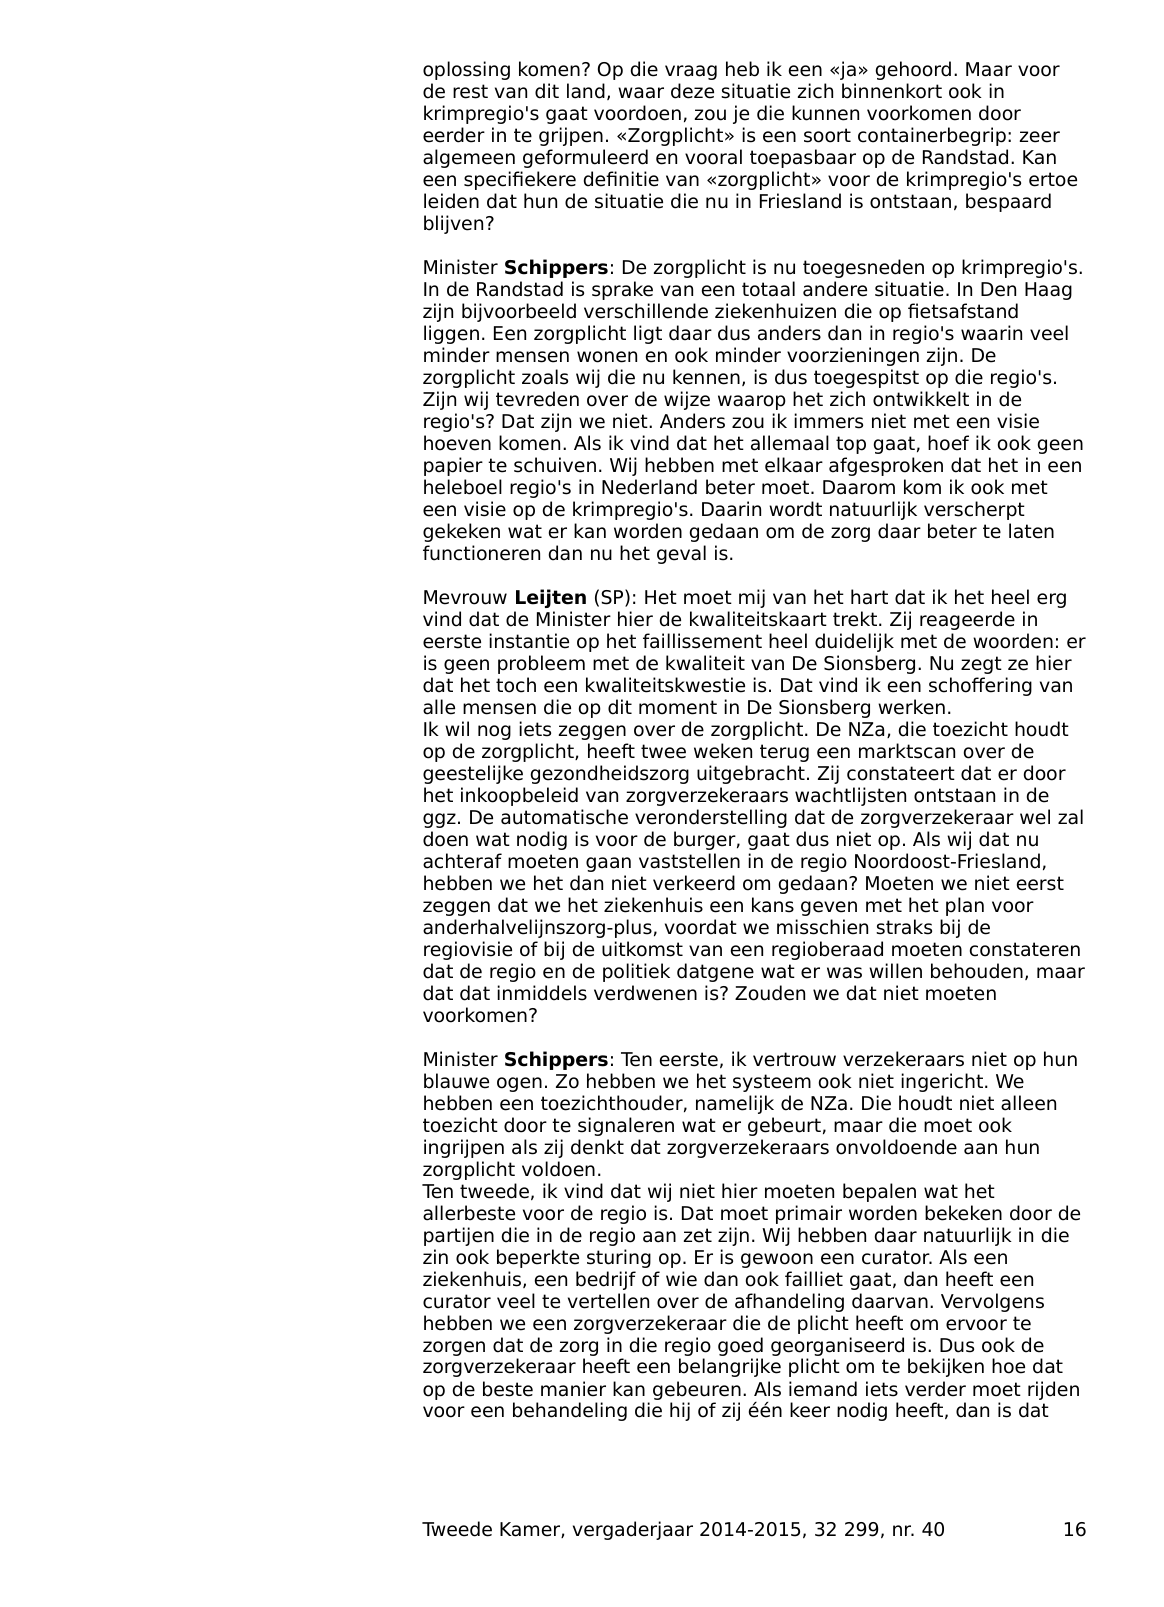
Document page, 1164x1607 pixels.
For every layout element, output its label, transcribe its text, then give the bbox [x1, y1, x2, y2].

text Ten tweede, ik vind dat wij niet hier moeten bepalen wat het allerbeste voor de regio is. Dat moet primair worden bekeken door de partijen die in de regio aan zet zijn. Wij hebben daar natuurlijk in die zin ook beperkte sturing op. Er is gewoon een curator. Als een ziekenhuis, een bedrijf of wie dan ook failliet gaat, dan heeft een curator veel te vertellen over de afhandeling daarvan. Vervolgens hebben we een zorgverzekeraar die de plicht heeft om ervoor te zorgen dat de zorg in die regio goed georganiseerd is. Dus ook de zorgverzekeraar heeft een belangrijke plicht om te bekijken hoe dat op de beste manier kan gebeuren. Als iemand iets verder moet rijden voor een behandeling die hij of zij één keer nodig heeft, dan is dat [422, 1181, 1087, 1422]
text oplossing komen? Op die vraag heb ik een «ja» gehoord. Maar voor de rest van dit land, waar deze situatie zich binnenkort ook in krimpregio's gaat voordoen, zou je die kunnen voorkomen door eerder in te grijpen. «Zorgplicht» is een soort containerbegrip: zeer algemeen geformuleerd en vooral toepasbaar op de Randstad. Kan een specifiekere definitie van «zorgplicht» voor de krimpregio's ertoe leiden dat hun de situatie die nu in Friesland is ontstaan, bespaard blijven? [422, 59, 1087, 235]
text Ik wil nog iets zeggen over de zorgplicht. De NZa, die toezicht houdt op de zorgplicht, heeft twee weken terug een marktscan over de geestelijke gezondheidszorg uitgebracht. Zij constateert dat er door het inkoopbeleid van zorgverzekeraars wachtlijsten ontstaan in de ggz. De automatische veronderstelling dat de zorgverzekeraar wel zal doen wat nodig is voor de burger, gaat dus niet op. Als wij dat nu achteraf moeten gaan vaststellen in de regio Noordoost-Friesland, hebben we het dan niet verkeerd om gedaan? Moeten we niet eerst zeggen dat we het ziekenhuis een kans geven met het plan voor anderhalvelijnszorg-plus, voordat we misschien straks bij de regiovisie of bij de uitkomst van een regioberaad moeten constateren dat de regio en de politiek datgene wat er was willen behouden, maar dat dat inmiddels verdwenen is? Zouden we dat niet moeten voorkomen? [422, 719, 1087, 1027]
text Minister Schippers: De zorgplicht is nu toegesneden op krimpregio's. In de Randstad is sprake van een totaal andere situatie. In Den Haag zijn bijvoorbeeld verschillende ziekenhuizen die op fietsafstand liggen. Een zorgplicht ligt daar dus anders dan in regio's waarin veel minder mensen wonen en ook minder voorzieningen zijn. De zorgplicht zoals wij die nu kennen, is dus toegespitst op die regio's. Zijn wij tevreden over de wijze waarop het zich ontwikkelt in de regio's? Dat zijn we niet. Anders zou ik immers niet met een visie hoeven komen. Als ik vind dat het allemaal top gaat, hoef ik ook geen papier te schuiven. Wij hebben met elkaar afgesproken dat het in een heleboel regio's in Nederland beter moet. Daarom kom ik ook met een visie op de krimpregio's. Daarin wordt natuurlijk verscherpt gekeken wat er kan worden gedaan om de zorg daar beter te laten functioneren dan nu het geval is. [422, 257, 1087, 565]
text Minister Schippers: Ten eerste, ik vertrouw verzekeraars niet op hun blauwe ogen. Zo hebben we het systeem ook niet ingericht. We hebben een toezichthouder, namelijk de NZa. Die houdt niet alleen toezicht door te signaleren wat er gebeurt, maar die moet ook ingrijpen als zij denkt dat zorgverzekeraars onvoldoende aan hun zorgplicht voldoen. [422, 1049, 1087, 1181]
text Mevrouw Leijten (SP): Het moet mij van het hart dat ik het heel erg vind dat de Minister hier de kwaliteitskaart trekt. Zij reageerde in eerste instantie op het faillissement heel duidelijk met de woorden: er is geen probleem met de kwaliteit van De Sionsberg. Nu zegt ze hier dat het toch een kwaliteitskwestie is. Dat vind ik een schoffering van alle mensen die op dit moment in De Sionsberg werken. [422, 587, 1087, 719]
